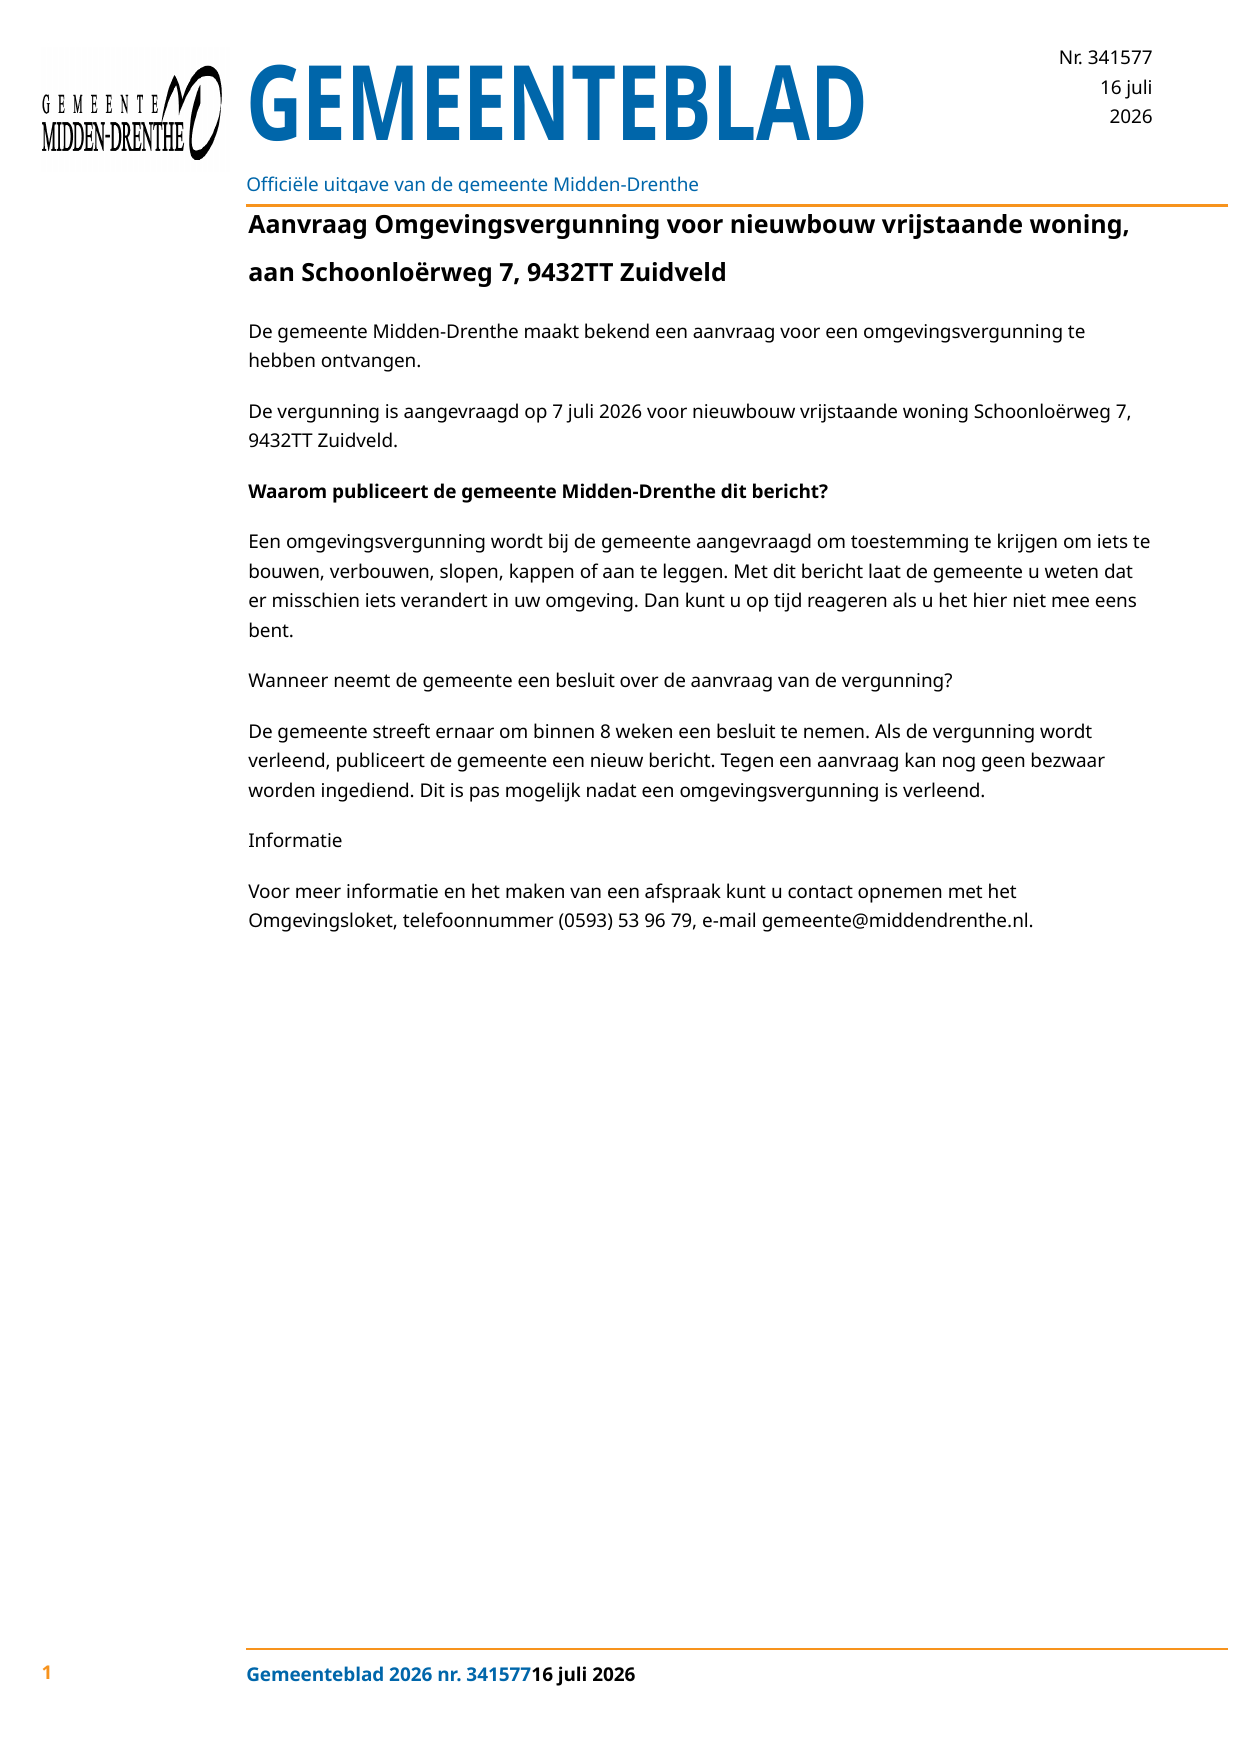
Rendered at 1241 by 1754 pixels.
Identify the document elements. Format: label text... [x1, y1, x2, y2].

text Informatie [248, 827, 1152, 853]
text De gemeente streeft ernaar om binnen 8 weken een besluit te nemen. Als de vergunning wordt verleend, publiceert de gemeente een nieuw bericht. Tegen een aanvraag kan nog geen bezwaar worden ingediend. Dit is pas mogelijk nadat een omgevingsvergunning is verleend. [248, 718, 1152, 803]
text Voor meer informatie en het maken van een afspraak kunt u contact opnemen met het Omgevingsloket, telefoonnummer (0593) 53 96 79, e-mail gemeente@middendrenthe.nl. [248, 878, 1152, 933]
text De vergunning is aangevraagd op 7 juli 2026 voor nieuwbouw vrijstaande woning Schoonloërweg 7, 9432TT Zuidveld. [248, 398, 1152, 453]
picture [41, 47, 231, 172]
text Waarom publiceert de gemeente Midden-Drenthe dit bericht? [248, 478, 1152, 504]
text Een omgevingsvergunning wordt bij de gemeente aangevraagd om toestemming te krijgen om iets te bouwen, verbouwen, slopen, kappen of aan te leggen. Met dit bericht laat de gemeente u weten dat er misschien iets verandert in uw omgeving. Dan kunt u op tijd reageren als u het hier niet mee eens bent. [248, 528, 1152, 643]
text Wanneer neemt de gemeente een besluit over de aanvraag van de vergunning? [248, 667, 1152, 693]
text Aanvraag Omgevingsvergunning voor nieuwbouw vrijstaande woning, aan Schoonloërweg 7, 9432TT Zuidveld [248, 207, 1152, 288]
text De gemeente Midden-Drenthe maakt bekend een aanvraag voor een omgevingsvergunning te hebben ontvangen. [248, 318, 1152, 373]
